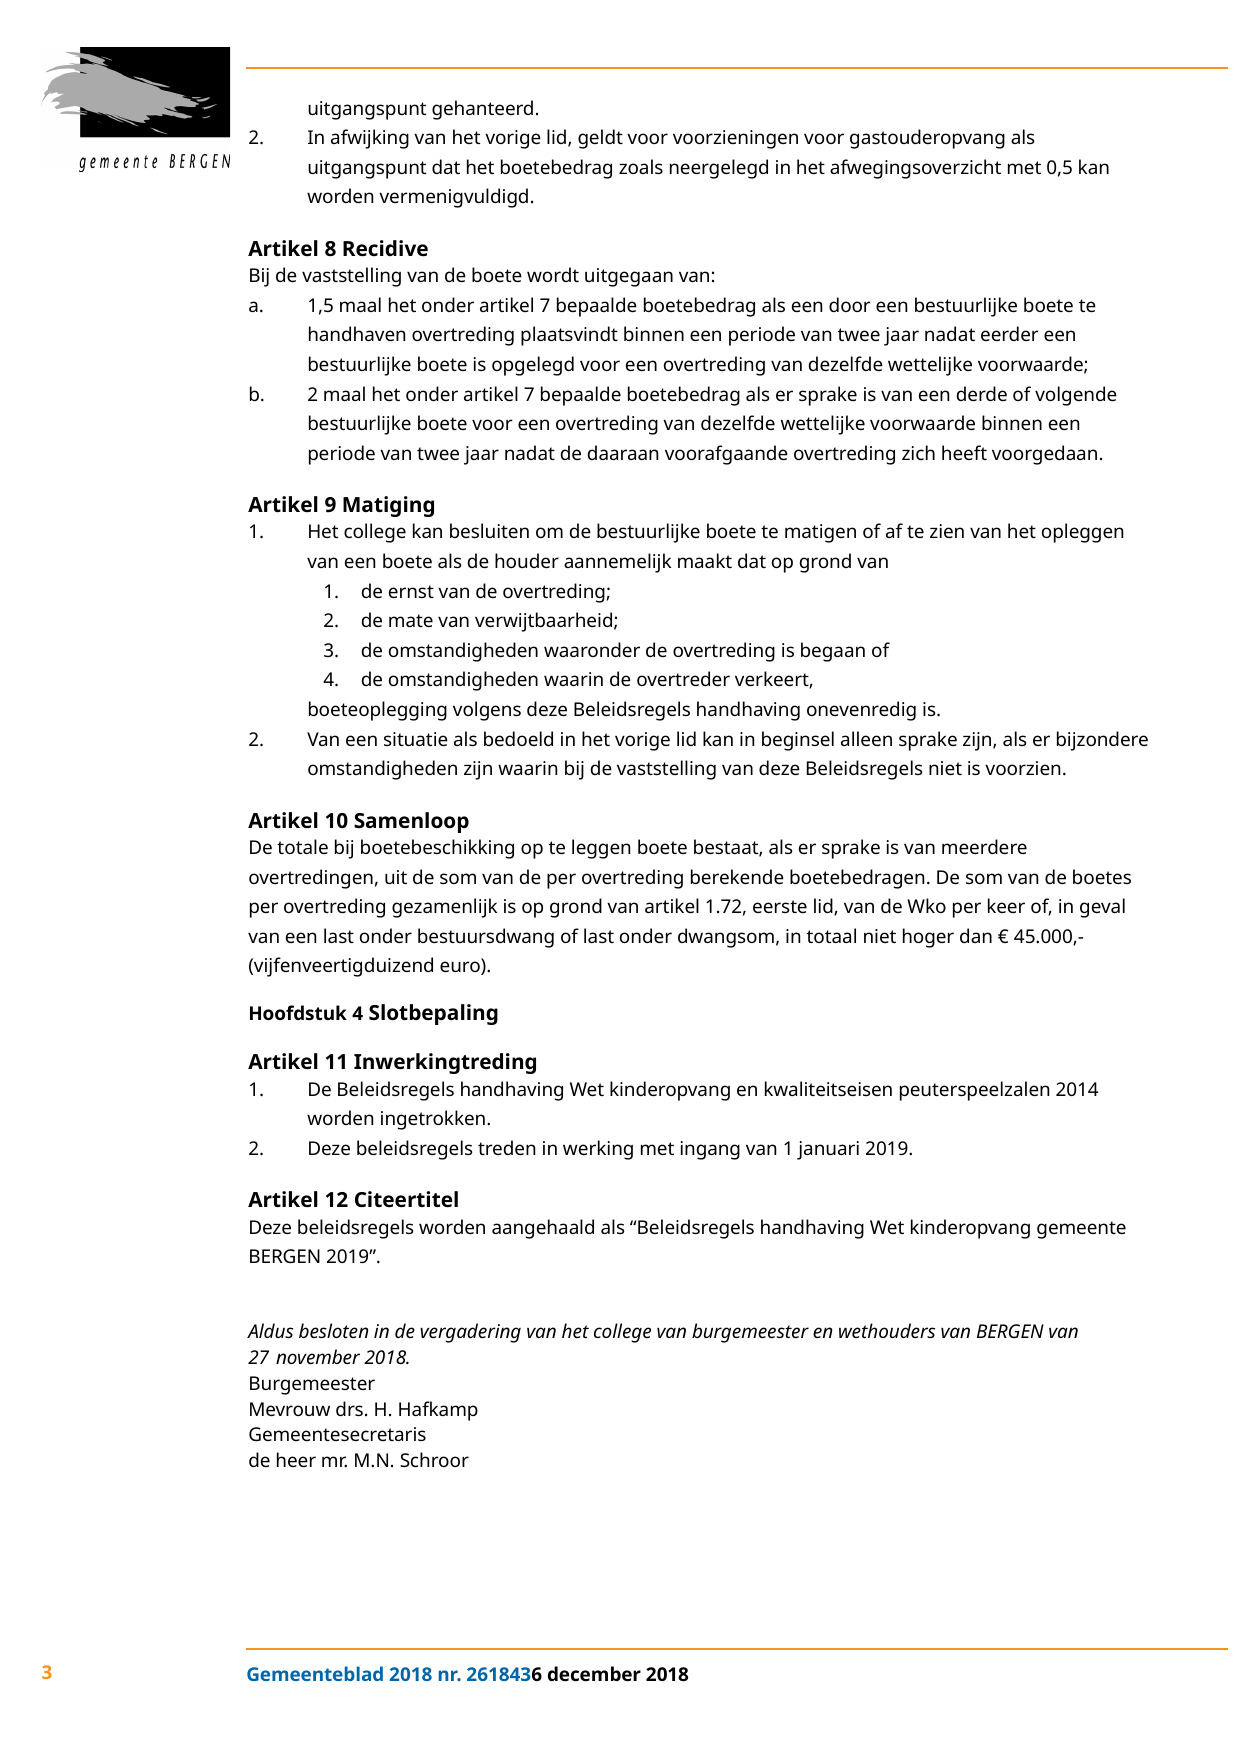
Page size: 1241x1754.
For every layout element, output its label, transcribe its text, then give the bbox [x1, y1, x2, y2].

text Gemeentesecretaris [248, 1422, 1152, 1447]
text Mevrouw drs. H. Hafkamp [248, 1396, 1152, 1422]
list Van een situatie als bedoeld in het vorige lid kan in beginsel alleen sprake zijn, als er bijzondere omstandigheden zijn waarin bij de vaststelling van deze Beleidsregels niet is voorzien. [248, 726, 1152, 781]
text Deze beleidsregels worden aangehaald als “Beleidsregels handhaving Wet kinderopvang gemeente BERGEN 2019”. [248, 1214, 1152, 1269]
list In afwijking van het vorige lid, geldt voor voorzieningen voor gastouderopvang als uitgangspunt dat het boetebedrag zoals neergelegd in het afwegingsoverzicht met 0,5 kan worden vermenigvuldigd. [248, 124, 1152, 209]
list de omstandigheden waaronder de overtreding is begaan of [323, 637, 1152, 663]
list Het college kan besluiten om de bestuurlijke boete te matigen of af te zien van het opleggen van een boete als de houder aannemelijk maakt dat op grond van [248, 519, 1152, 574]
list Deze beleidsregels treden in werking met ingang van 1 januari 2019. [248, 1135, 1152, 1161]
list 2 maal het onder artikel 7 bepaalde boetebedrag als er sprake is van een derde of volgende bestuurlijke boete voor een overtreding van dezelfde wettelijke voorwaarde binnen een periode van twee jaar nadat de daaraan voorafgaande overtreding zich heeft voorgedaan. [248, 381, 1152, 466]
text Burgemeester [248, 1370, 1152, 1396]
list uitgangspunt gehanteerd. [248, 95, 1152, 121]
list boeteoplegging volgens deze Beleidsregels handhaving onevenredig is. [248, 696, 1152, 722]
text De totale bij boetebeschikking op te leggen boete bestaat, als er sprake is van meerdere overtredingen, uit de som van de per overtreding berekende boetebedragen. De som van de boetes per overtreding gezamenlijk is op grond van artikel 1.72, eerste lid, van de Wko per keer of, in geval van een last onder bestuursdwang of last onder dwangsom, in totaal niet hoger dan € 45.000,- (vijfenveertigduizend euro). [248, 834, 1152, 978]
text Artikel 8 Recidive [248, 234, 1152, 262]
text Artikel 12 Citeertitel [248, 1186, 1152, 1214]
text Hoofdstuk 4 Slotbepaling [248, 998, 1152, 1027]
text Artikel 10 Samenloop [248, 806, 1152, 834]
list de mate van verwijtbaarheid; [323, 607, 1152, 633]
text Artikel 11 Inwerkingtreding [248, 1047, 1152, 1076]
text Artikel 9 Matiging [248, 490, 1152, 519]
list de ernst van de overtreding; [323, 578, 1152, 604]
list De Beleidsregels handhaving Wet kinderopvang en kwaliteitseisen peuterspeelzalen 2014 worden ingetrokken. [248, 1076, 1152, 1131]
list de omstandigheden waarin de overtreder verkeert, [323, 667, 1152, 692]
list 1,5 maal het onder artikel 7 bepaalde boetebedrag als een door een bestuurlijke boete te handhaven overtreding plaatsvindt binnen een periode van twee jaar nadat eerder een bestuurlijke boete is opgelegd voor een overtreding van dezelfde wettelijke voorwaarde; [248, 292, 1152, 377]
text Bij de vaststelling van de boete wordt uitgegaan van: [248, 262, 1152, 288]
text Aldus besloten in de vergadering van het college van burgemeester en wethouders van BERGEN van 27 november 2018. [248, 1319, 1152, 1370]
text de heer mr. M.N. Schroor [248, 1447, 1152, 1473]
picture [41, 47, 231, 172]
